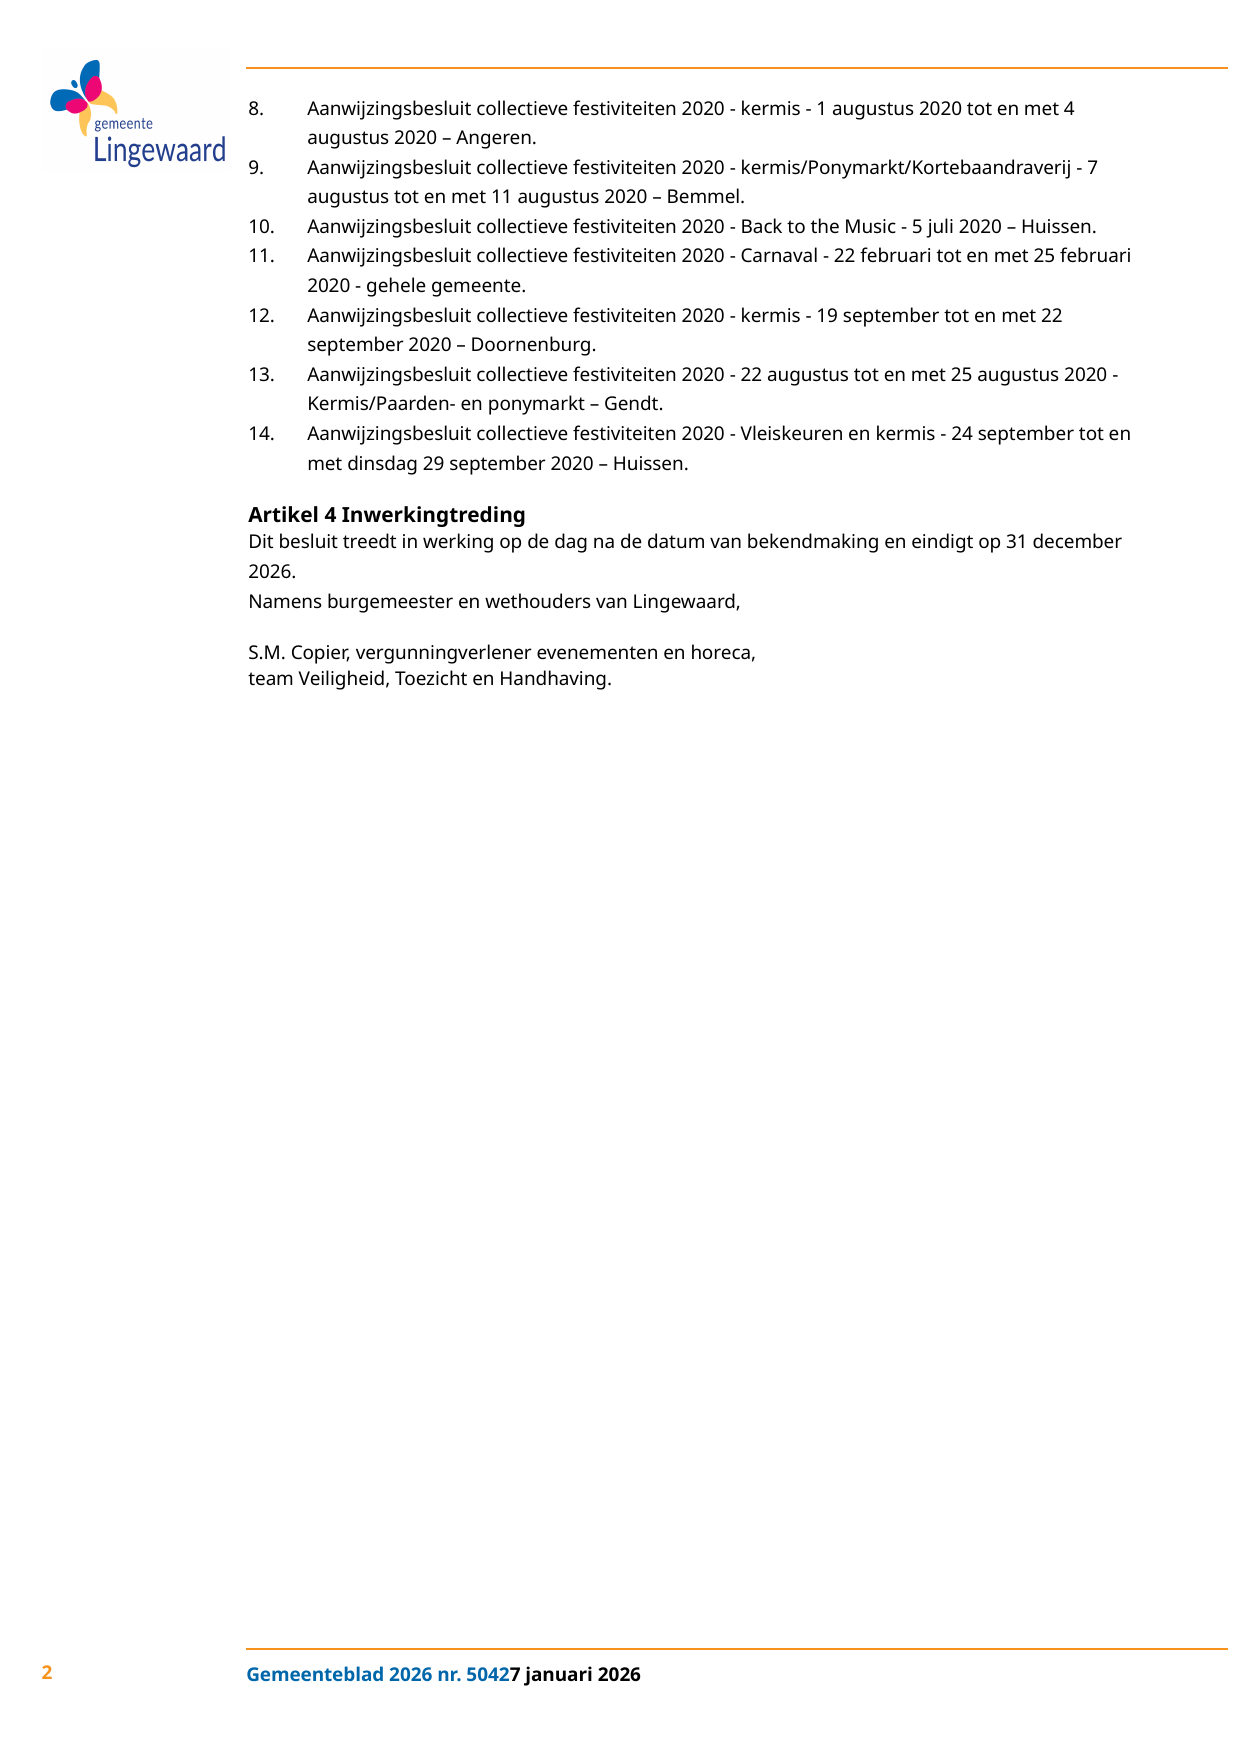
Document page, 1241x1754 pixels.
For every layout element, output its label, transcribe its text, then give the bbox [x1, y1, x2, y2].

text S.M. Copier, vergunningverlener evenementen en horeca, [248, 639, 1152, 665]
text team Veiligheid, Toezicht en Handhaving. [248, 665, 1152, 691]
text Namens burgemeester en wethouders van Lingewaard, [248, 588, 1152, 613]
text Dit besluit treedt in werking op de dag na de datum van bekendmaking en eindigt op 31 december 2026. [248, 529, 1152, 584]
text Artikel 4 Inwerkingtreding [248, 500, 1152, 529]
list Aanwijzingsbesluit collectieve festiviteiten 2020 - kermis/Ponymarkt/Kortebaandraverij - 7 augustus tot en met 11 augustus 2020 – Bemmel. [248, 154, 1152, 209]
picture [41, 47, 231, 172]
list Aanwijzingsbesluit collectieve festiviteiten 2020 - Vleiskeuren en kermis - 24 september tot en met dinsdag 29 september 2020 – Huissen. [248, 420, 1152, 476]
list Aanwijzingsbesluit collectieve festiviteiten 2020 - kermis - 19 september tot en met 22 september 2020 – Doornenburg. [248, 302, 1152, 357]
list Aanwijzingsbesluit collectieve festiviteiten 2020 - Back to the Music - 5 juli 2020 – Huissen. [248, 213, 1152, 239]
list Aanwijzingsbesluit collectieve festiviteiten 2020 - 22 augustus tot en met 25 augustus 2020 - Kermis/Paarden- en ponymarkt – Gendt. [248, 361, 1152, 416]
list Aanwijzingsbesluit collectieve festiviteiten 2020 - kermis - 1 augustus 2020 tot en met 4 augustus 2020 – Angeren. [248, 95, 1152, 150]
list Aanwijzingsbesluit collectieve festiviteiten 2020 - Carnaval - 22 februari tot en met 25 februari 2020 - gehele gemeente. [248, 243, 1152, 298]
